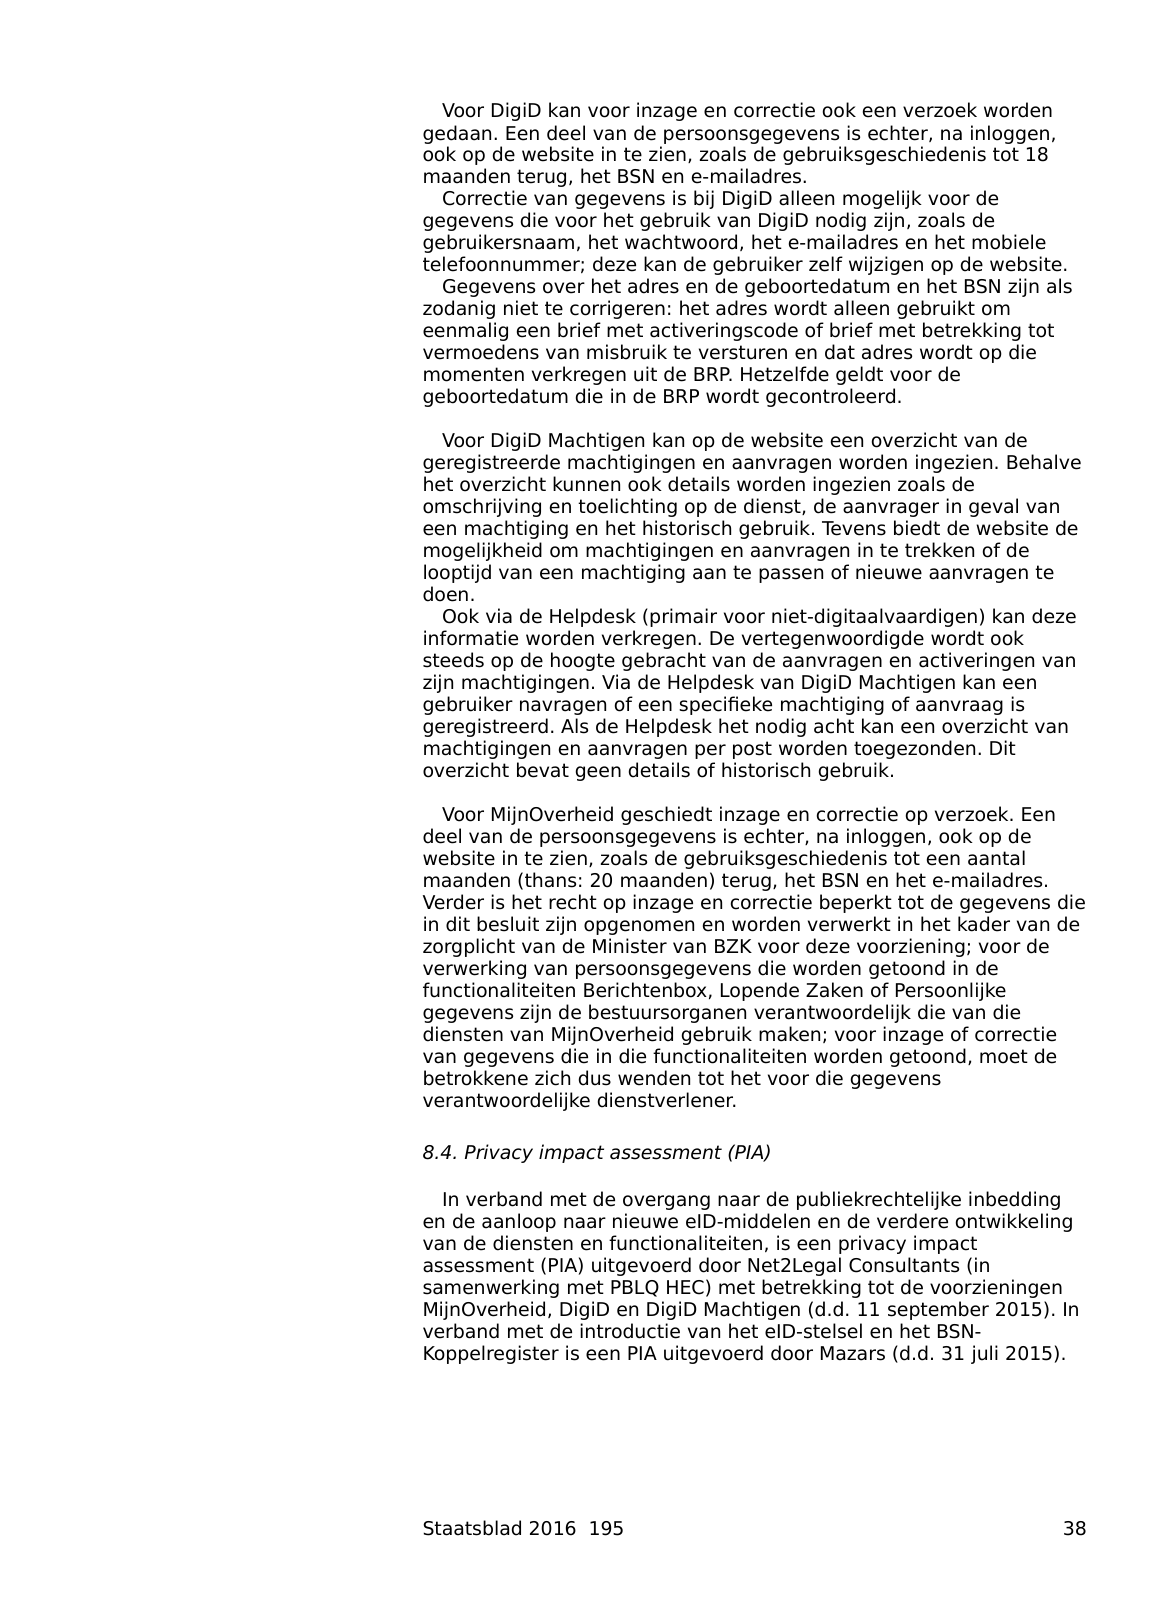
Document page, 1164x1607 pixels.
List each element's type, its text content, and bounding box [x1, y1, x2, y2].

text Gegevens over het adres en de geboortedatum en het BSN zijn als zodanig niet te corrigeren: het adres wordt alleen gebruikt om eenmalig een brief met activeringscode of brief met betrekking tot vermoedens van misbruik te versturen en dat adres wordt op die momenten verkregen uit de BRP. Hetzelfde geldt voor de geboortedatum die in de BRP wordt gecontroleerd. [422, 276, 1087, 408]
text Voor DigiD Machtigen kan op de website een overzicht van de geregistreerde machtigingen en aanvragen worden ingezien. Behalve het overzicht kunnen ook details worden ingezien zoals de omschrijving en toelichting op de dienst, de aanvrager in geval van een machtiging en het historisch gebruik. Tevens biedt de website de mogelijkheid om machtigingen en aanvragen in te trekken of de looptijd van een machtiging aan te passen of nieuwe aanvragen te doen. [422, 430, 1087, 606]
text Ook via de Helpdesk (primair voor niet-digitaalvaardigen) kan deze informatie worden verkregen. De vertegenwoordigde wordt ook steeds op de hoogte gebracht van de aanvragen en activeringen van zijn machtigingen. Via de Helpdesk van DigiD Machtigen kan een gebruiker navragen of een specifieke machtiging of aanvraag is geregistreerd. Als de Helpdesk het nodig acht kan een overzicht van machtigingen en aanvragen per post worden toegezonden. Dit overzicht bevat geen details of historisch gebruik. [422, 606, 1087, 782]
text In verband met de overgang naar de publiekrechtelijke inbedding en de aanloop naar nieuwe eID-middelen en de verdere ontwikkeling van de diensten en functionaliteiten, is een privacy impact assessment (PIA) uitgevoerd door Net2Legal Consultants (in samenwerking met PBLQ HEC) met betrekking tot de voorzieningen MijnOverheid, DigiD en DigiD Machtigen (d.d. 11 september 2015). In verband met de introductie van het eID-stelsel en het BSN-Koppelregister is een PIA uitgevoerd door Mazars (d.d. 31 juli 2015). [422, 1189, 1087, 1365]
subtitle 8.4. Privacy impact assessment (PIA) [422, 1142, 1087, 1164]
text Voor DigiD kan voor inzage en correctie ook een verzoek worden gedaan. Een deel van de persoonsgegevens is echter, na inloggen, ook op de website in te zien, zoals de gebruiksgeschiedenis tot 18 maanden terug, het BSN en e-mailadres. [422, 100, 1087, 188]
text Correctie van gegevens is bij DigiD alleen mogelijk voor de gegevens die voor het gebruik van DigiD nodig zijn, zoals de gebruikersnaam, het wachtwoord, het e-mailadres en het mobiele telefoonnummer; deze kan de gebruiker zelf wijzigen op de website. [422, 188, 1087, 276]
text Voor MijnOverheid geschiedt inzage en correctie op verzoek. Een deel van de persoonsgegevens is echter, na inloggen, ook op de website in te zien, zoals de gebruiksgeschiedenis tot een aantal maanden (thans: 20 maanden) terug, het BSN en het e-mailadres. Verder is het recht op inzage en correctie beperkt tot de gegevens die in dit besluit zijn opgenomen en worden verwerkt in het kader van de zorgplicht van de Minister van BZK voor deze voorziening; voor de verwerking van persoonsgegevens die worden getoond in de functionaliteiten Berichtenbox, Lopende Zaken of Persoonlijke gegevens zijn de bestuursorganen verantwoordelijk die van die diensten van MijnOverheid gebruik maken; voor inzage of correctie van gegevens die in die functionaliteiten worden getoond, moet de betrokkene zich dus wenden tot het voor die gegevens verantwoordelijke dienstverlener. [422, 804, 1087, 1112]
